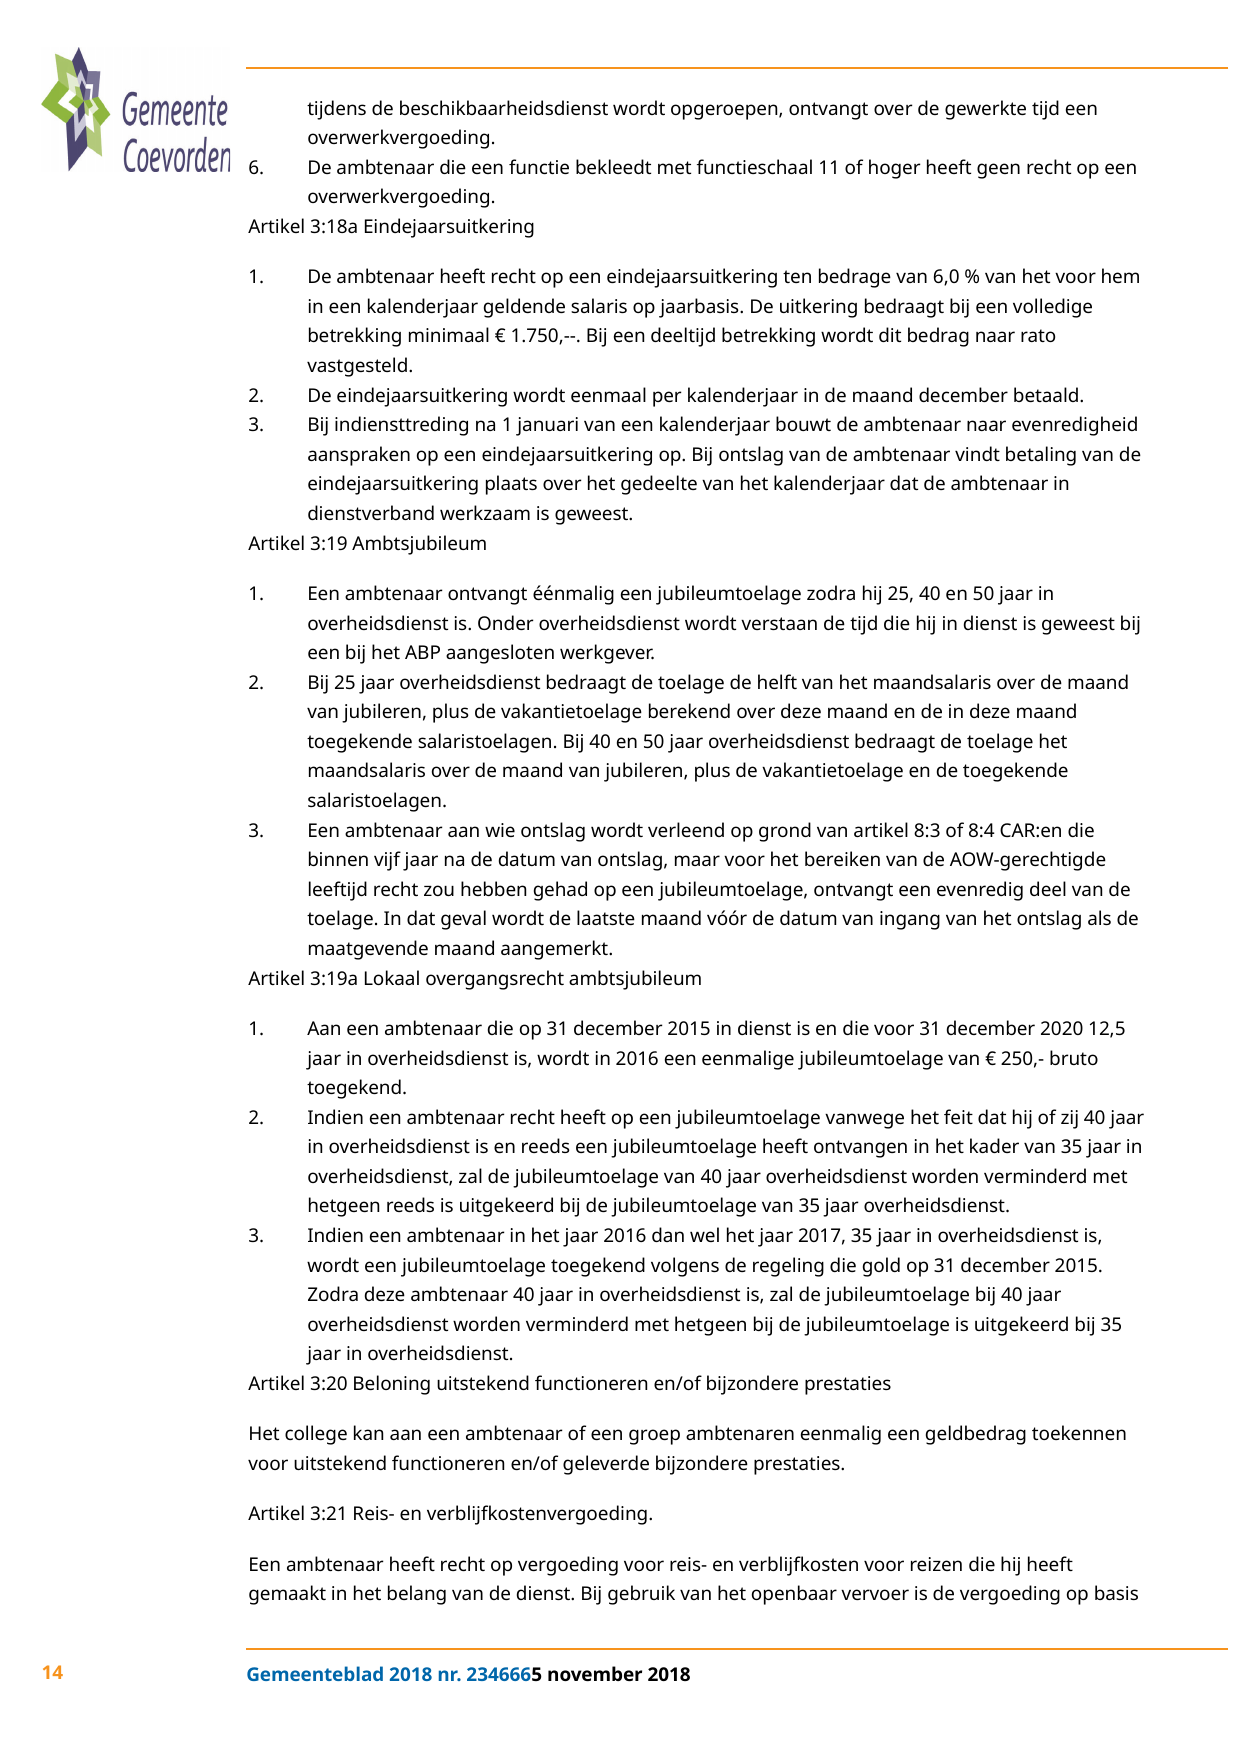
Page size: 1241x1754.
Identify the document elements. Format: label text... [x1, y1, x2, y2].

text Artikel 3:21 Reis- en verblijfkostenvergoeding. [248, 1501, 1152, 1526]
text Artikel 3:20 Beloning uitstekend functioneren en/of bijzondere prestaties [248, 1370, 1152, 1396]
text Artikel 3:18a Eindejaarsuitkering [248, 213, 1152, 239]
list Een ambtenaar ontvangt éénmalig een jubileumtoelage zodra hij 25, 40 en 50 jaar in overheidsdienst is. Onder overheidsdienst wordt verstaan de tijd die hij in dienst is geweest bij een bij het ABP aangesloten werkgever. [248, 580, 1152, 665]
text Het college kan aan een ambtenaar of een groep ambtenaren eenmalig een geldbedrag toekennen voor uitstekend functioneren en/of geleverde bijzondere prestaties. [248, 1421, 1152, 1476]
list De ambtenaar heeft recht op een eindejaarsuitkering ten bedrage van 6,0 % van het voor hem in een kalenderjaar geldende salaris op jaarbasis. De uitkering bedraagt bij een volledige betrekking minimaal € 1.750,--. Bij een deeltijd betrekking wordt dit bedrag naar rato vastgesteld. [248, 263, 1152, 378]
list De ambtenaar die een functie bekleedt met functieschaal 11 of hoger heeft geen recht op een overwerkvergoeding. [248, 154, 1152, 209]
list Bij 25 jaar overheidsdienst bedraagt de toelage de helft van het maandsalaris over de maand van jubileren, plus de vakantietoelage berekend over deze maand en de in deze maand toegekende salaristoelagen. Bij 40 en 50 jaar overheidsdienst bedraagt de toelage het maandsalaris over de maand van jubileren, plus de vakantietoelage en de toegekende salaristoelagen. [248, 669, 1152, 813]
list De eindejaarsuitkering wordt eenmaal per kalenderjaar in de maand december betaald. [248, 382, 1152, 408]
list Bij indiensttreding na 1 januari van een kalenderjaar bouwt de ambtenaar naar evenredigheid aanspraken op een eindejaarsuitkering op. Bij ontslag van de ambtenaar vindt betaling van de eindejaarsuitkering plaats over het gedeelte van het kalenderjaar dat de ambtenaar in dienstverband werkzaam is geweest. [248, 411, 1152, 526]
text Artikel 3:19 Ambtsjubileum [248, 530, 1152, 556]
list Indien een ambtenaar in het jaar 2016 dan wel het jaar 2017, 35 jaar in overheidsdienst is, wordt een jubileumtoelage toegekend volgens de regeling die gold op 31 december 2015. Zodra deze ambtenaar 40 jaar in overheidsdienst is, zal de jubileumtoelage bij 40 jaar overheidsdienst worden verminderd met hetgeen bij de jubileumtoelage is uitgekeerd bij 35 jaar in overheidsdienst. [248, 1222, 1152, 1366]
picture [41, 47, 231, 172]
list Aan een ambtenaar die op 31 december 2015 in dienst is en die voor 31 december 2020 12,5 jaar in overheidsdienst is, wordt in 2016 een eenmalige jubileumtoelage van € 250,- bruto toegekend. [248, 1015, 1152, 1100]
list Indien een ambtenaar recht heeft op een jubileumtoelage vanwege het feit dat hij of zij 40 jaar in overheidsdienst is en reeds een jubileumtoelage heeft ontvangen in het kader van 35 jaar in overheidsdienst, zal de jubileumtoelage van 40 jaar overheidsdienst worden verminderd met hetgeen reeds is uitgekeerd bij de jubileumtoelage van 35 jaar overheidsdienst. [248, 1104, 1152, 1218]
text Artikel 3:19a Lokaal overgangsrecht ambtsjubileum [248, 965, 1152, 991]
list tijdens de beschikbaarheidsdienst wordt opgeroepen, ontvangt over de gewerkte tijd een overwerkvergoeding. [248, 95, 1152, 150]
list Een ambtenaar aan wie ontslag wordt verleend op grond van artikel 8:3 of 8:4 CAR:en die binnen vijf jaar na de datum van ontslag, maar voor het bereiken van de AOW-gerechtigde leeftijd recht zou hebben gehad op een jubileumtoelage, ontvangt een evenredig deel van de toelage. In dat geval wordt de laatste maand vóór de datum van ingang van het ontslag als de maatgevende maand aangemerkt. [248, 817, 1152, 961]
text Een ambtenaar heeft recht op vergoeding voor reis- en verblijfkosten voor reizen die hij heeft gemaakt in het belang van de dienst. Bij gebruik van het openbaar vervoer is de vergoeding op basis [248, 1551, 1152, 1606]
